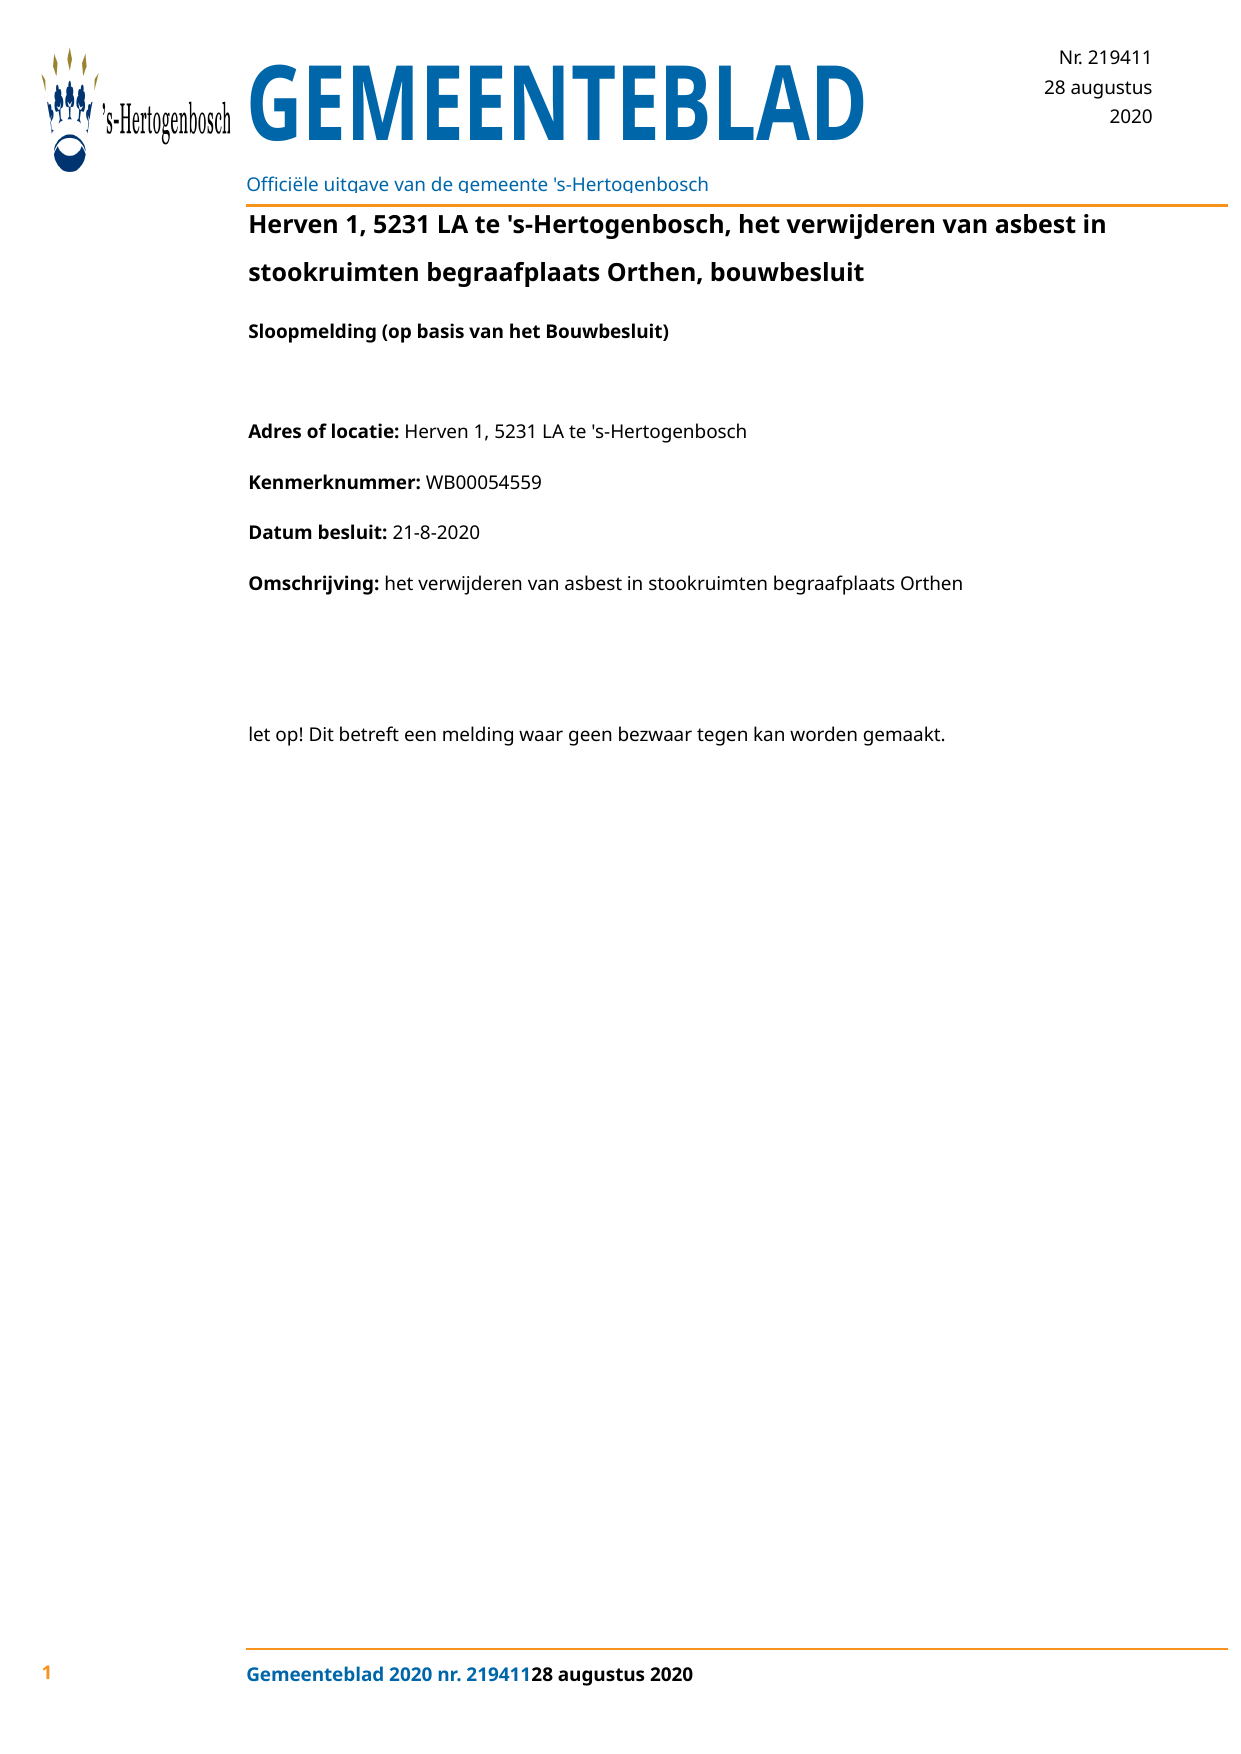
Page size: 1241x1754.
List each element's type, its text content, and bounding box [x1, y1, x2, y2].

text Omschrijving: het verwijderen van asbest in stookruimten begraafplaats Orthen [248, 570, 1152, 596]
text Adres of locatie: Herven 1, 5231 LA te 's-Hertogenbosch [248, 419, 1152, 444]
text let op! Dit betreft een melding waar geen bezwaar tegen kan worden gemaakt. [248, 721, 1152, 747]
text Herven 1, 5231 LA te 's-Hertogenbosch, het verwijderen van asbest in stookruimten begraafplaats Orthen, bouwbesluit [248, 207, 1152, 288]
picture [41, 47, 231, 172]
text Sloopmelding (op basis van het Bouwbesluit) [248, 318, 1152, 344]
text Datum besluit: 21-8-2020 [248, 519, 1152, 545]
text Kenmerknummer: WB00054559 [248, 469, 1152, 495]
